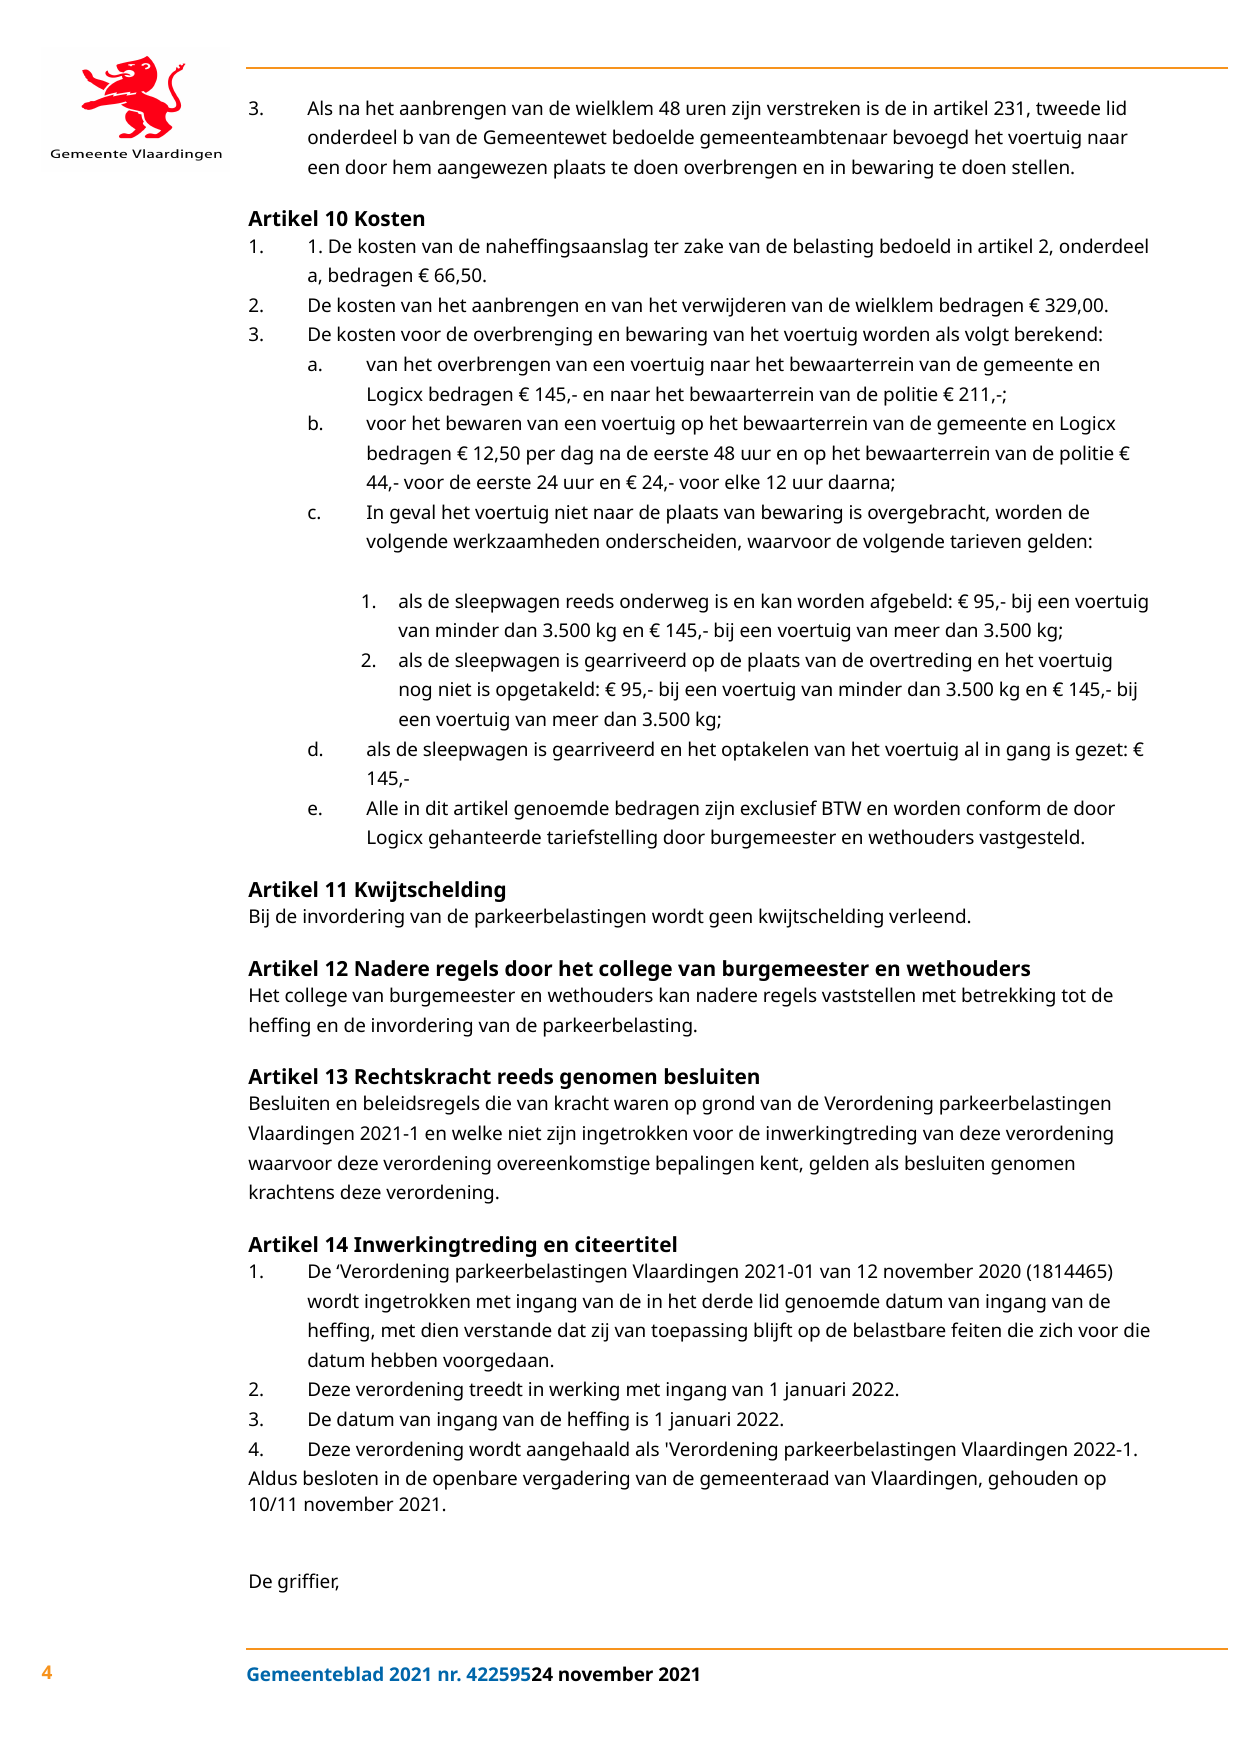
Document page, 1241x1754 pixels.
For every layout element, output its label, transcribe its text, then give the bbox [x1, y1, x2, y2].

list Alle in dit artikel genoemde bedragen zijn exclusief BTW en worden conform de door Logicx gehanteerde tariefstelling door burgemeester en wethouders vastgesteld. [307, 795, 1152, 850]
text Bij de invordering van de parkeerbelastingen wordt geen kwijtschelding verleend. [248, 903, 1152, 929]
text Artikel 13 Rechtskracht reeds genomen besluiten [248, 1062, 1152, 1091]
list De ‘Verordening parkeerbelastingen Vlaardingen 2021-01 van 12 november 2020 (1814465) wordt ingetrokken met ingang van de in het derde lid genoemde datum van ingang van de heffing, met dien verstande dat zij van toepassing blijft op de belastbare feiten die zich voor die datum hebben voorgedaan. [248, 1258, 1152, 1373]
text Artikel 12 Nadere regels door het college van burgemeester en wethouders [248, 954, 1152, 982]
list De kosten van het aanbrengen en van het verwijderen van de wielklem bedragen € 329,00. [248, 292, 1152, 318]
list Als na het aanbrengen van de wielklem 48 uren zijn verstreken is de in artikel 231, tweede lid onderdeel b van de Gemeentewet bedoelde gemeenteambtenaar bevoegd het voertuig naar een door hem aangewezen plaats te doen overbrengen en in bewaring te doen stellen. [248, 95, 1152, 180]
list Deze verordening treedt in werking met ingang van 1 januari 2022. [248, 1377, 1152, 1402]
list De datum van ingang van de heffing is 1 januari 2022. [248, 1406, 1152, 1432]
list als de sleepwagen reeds onderweg is en kan worden afgebeld: € 95,- bij een voertuig van minder dan 3.500 kg en € 145,- bij een voertuig van meer dan 3.500 kg; [361, 588, 1152, 643]
text De griffier, [248, 1568, 1152, 1594]
list van het overbrengen van een voertuig naar het bewaarterrein van de gemeente en Logicx bedragen € 145,- en naar het bewaarterrein van de politie € 211,-; [307, 351, 1152, 406]
list In geval het voertuig niet naar de plaats van bewaring is overgebracht, worden de volgende werkzaamheden onderscheiden, waarvoor de volgende tarieven gelden: [307, 499, 1152, 554]
text Artikel 11 Kwijtschelding [248, 875, 1152, 903]
list als de sleepwagen is gearriveerd en het optakelen van het voertuig al in gang is gezet: € 145,- [307, 736, 1152, 791]
list De kosten voor de overbrenging en bewaring van het voertuig worden als volgt berekend: [248, 322, 1152, 347]
list als de sleepwagen is gearriveerd op de plaats van de overtreding en het voertuig nog niet is opgetakeld: € 95,- bij een voertuig van minder dan 3.500 kg en € 145,- bij een voertuig van meer dan 3.500 kg; [361, 647, 1152, 732]
list Deze verordening wordt aangehaald als 'Verordening parkeerbelastingen Vlaardingen 2022-1. [248, 1436, 1152, 1461]
text Het college van burgemeester en wethouders kan nadere regels vaststellen met betrekking tot de heffing en de invordering van de parkeerbelasting. [248, 982, 1152, 1037]
text Artikel 10 Kosten [248, 204, 1152, 233]
picture [41, 47, 231, 172]
text Besluiten en beleidsregels die van kracht waren op grond van de Verordening parkeerbelastingen Vlaardingen 2021-1 en welke niet zijn ingetrokken voor de inwerkingtreding van deze verordening waarvoor deze verordening overeenkomstige bepalingen kent, gelden als besluiten genomen krachtens deze verordening. [248, 1091, 1152, 1205]
list 1. De kosten van de naheffingsaanslag ter zake van de belasting bedoeld in artikel 2, onderdeel a, bedragen € 66,50. [248, 233, 1152, 288]
list voor het bewaren van een voertuig op het bewaarterrein van de gemeente en Logicx bedragen € 12,50 per dag na de eerste 48 uur en op het bewaarterrein van de politie € 44,- voor de eerste 24 uur en € 24,- voor elke 12 uur daarna; [307, 410, 1152, 495]
text Aldus besloten in de openbare vergadering van de gemeenteraad van Vlaardingen, gehouden op 10/11 november 2021. [248, 1465, 1152, 1517]
text Artikel 14 Inwerkingtreding en citeertitel [248, 1230, 1152, 1258]
